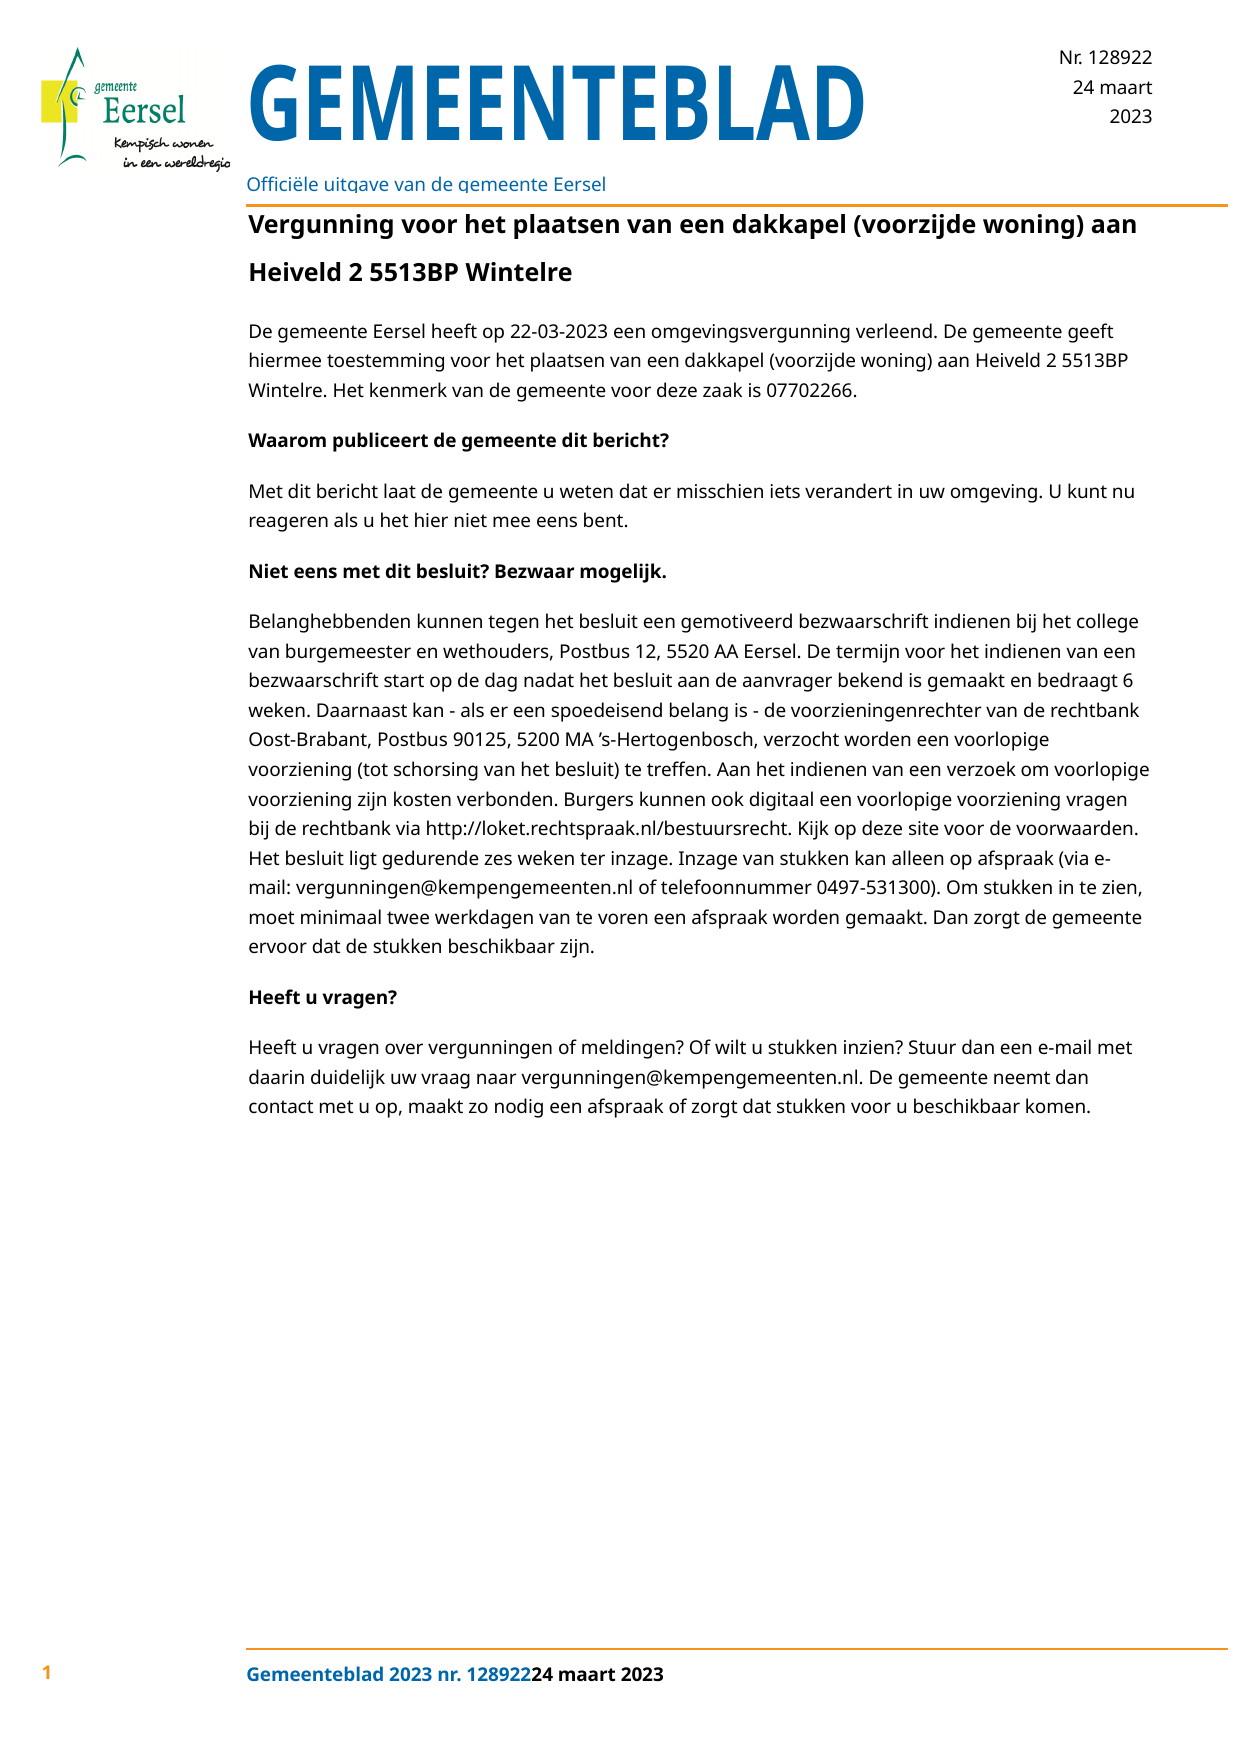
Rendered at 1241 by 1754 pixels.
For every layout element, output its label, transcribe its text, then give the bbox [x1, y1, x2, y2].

text Niet eens met dit besluit? Bezwaar mogelijk. [248, 558, 1152, 584]
text Belanghebbenden kunnen tegen het besluit een gemotiveerd bezwaarschrift indienen bij het college van burgemeester en wethouders, Postbus 12, 5520 AA Eersel. De termijn voor het indienen van een bezwaarschrift start op de dag nadat het besluit aan de aanvrager bekend is gemaakt en bedraagt 6 weken. Daarnaast kan - als er een spoedeisend belang is - de voorzieningenrechter van de rechtbank Oost-Brabant, Postbus 90125, 5200 MA ’s-Hertogenbosch, verzocht worden een voorlopige voorziening (tot schorsing van het besluit) te treffen. Aan het indienen van een verzoek om voorlopige voorziening zijn kosten verbonden. Burgers kunnen ook digitaal een voorlopige voorziening vragen bij de rechtbank via http://loket.rechtspraak.nl/bestuursrecht. Kijk op deze site voor de voorwaarden. Het besluit ligt gedurende zes weken ter inzage. Inzage van stukken kan alleen op afspraak (via e-mail: vergunningen@kempengemeenten.nl of telefoonnummer 0497-531300). Om stukken in te zien, moet minimaal twee werkdagen van te voren een afspraak worden gemaakt. Dan zorgt de gemeente ervoor dat de stukken beschikbaar zijn. [248, 608, 1152, 959]
text Waarom publiceert de gemeente dit bericht? [248, 427, 1152, 453]
text Met dit bericht laat de gemeente u weten dat er misschien iets verandert in uw omgeving. U kunt nu reageren als u het hier niet mee eens bent. [248, 478, 1152, 533]
text Heeft u vragen? [248, 984, 1152, 1010]
text De gemeente Eersel heeft op 22-03-2023 een omgevingsvergunning verleend. De gemeente geeft hiermee toestemming voor het plaatsen van een dakkapel (voorzijde woning) aan Heiveld 2 5513BP Wintelre. Het kenmerk van de gemeente voor deze zaak is 07702266. [248, 318, 1152, 403]
picture [41, 47, 231, 172]
text Vergunning voor het plaatsen van een dakkapel (voorzijde woning) aan Heiveld 2 5513BP Wintelre [248, 207, 1152, 288]
text Heeft u vragen over vergunningen of meldingen? Of wilt u stukken inzien? Stuur dan een e-mail met daarin duidelijk uw vraag naar vergunningen@kempengemeenten.nl. De gemeente neemt dan contact met u op, maakt zo nodig een afspraak of zorgt dat stukken voor u beschikbaar komen. [248, 1034, 1152, 1119]
